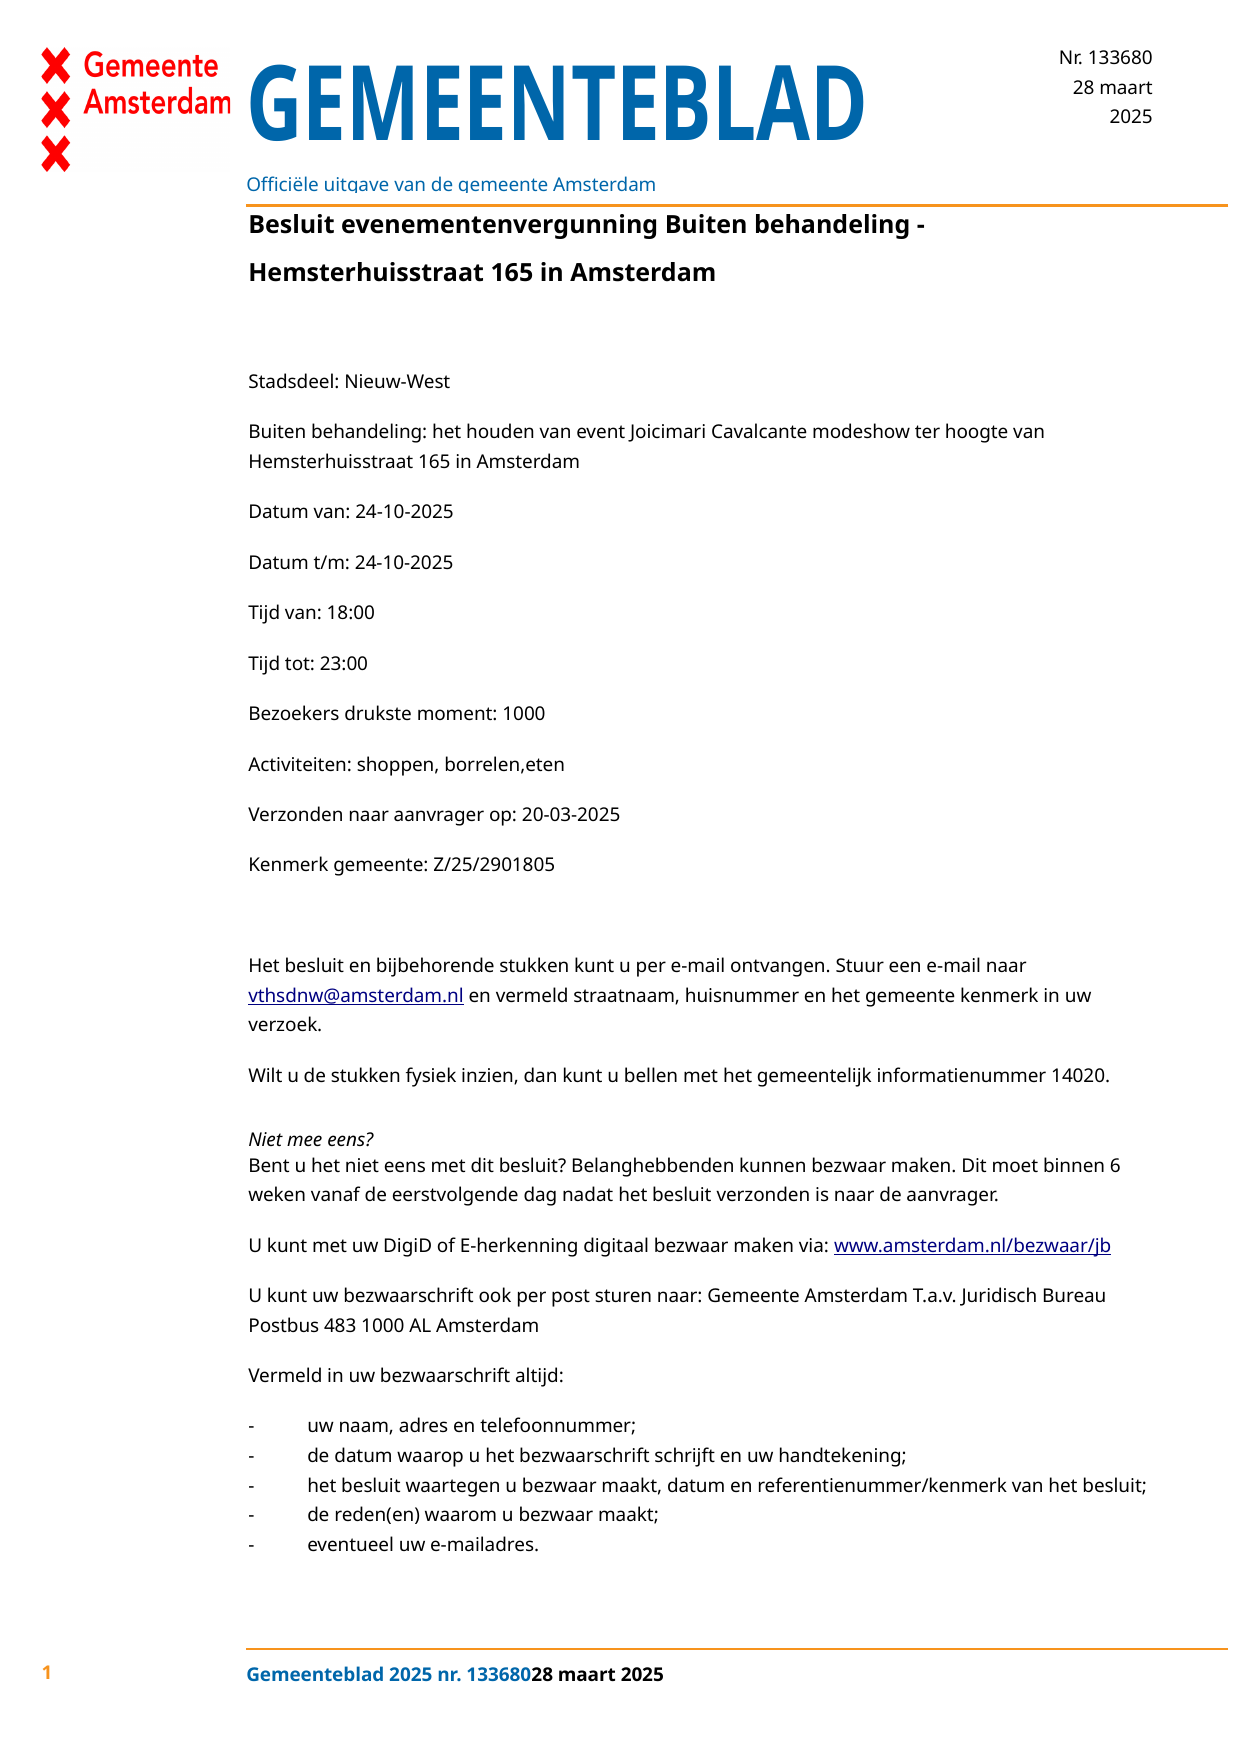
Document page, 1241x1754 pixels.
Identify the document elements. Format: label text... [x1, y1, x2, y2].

text Wilt u de stukken fysiek inzien, dan kunt u bellen met het gemeentelijk informatienummer 14020. [248, 1062, 1152, 1088]
list de datum waarop u het bezwaarschrift schrijft en uw handtekening; [248, 1442, 1152, 1468]
text Niet mee eens? [248, 1126, 1152, 1152]
text U kunt uw bezwaarschrift ook per post sturen naar: Gemeente Amsterdam T.a.v. Juridisch Bureau Postbus 483 1000 AL Amsterdam [248, 1282, 1152, 1337]
text Besluit evenementenvergunning Buiten behandeling - Hemsterhuisstraat 165 in Amsterdam [248, 207, 1152, 288]
list het besluit waartegen u bezwaar maakt, datum en referentienummer/kenmerk van het besluit; [248, 1472, 1152, 1497]
text Vermeld in uw bezwaarschrift altijd: [248, 1362, 1152, 1388]
text Tijd tot: 23:00 [248, 650, 1152, 676]
text Datum t/m: 24-10-2025 [248, 549, 1152, 575]
text Datum van: 24-10-2025 [248, 499, 1152, 524]
list eventueel uw e-mailadres. [248, 1531, 1152, 1557]
text Het besluit en bijbehorende stukken kunt u per e-mail ontvangen. Stuur een e-mail naar vthsdnw@amsterdam.nl en vermeld straatnaam, huisnummer en het gemeente kenmerk in uw verzoek. [248, 952, 1152, 1037]
text Verzonden naar aanvrager op: 20-03-2025 [248, 801, 1152, 827]
text U kunt met uw DigiD of E-herkenning digitaal bezwaar maken via: www.amsterdam.nl/bezwaar/jb [248, 1232, 1152, 1257]
text Kenmerk gemeente: Z/25/2901805 [248, 852, 1152, 877]
list uw naam, adres en telefoonnummer; [248, 1413, 1152, 1438]
text Stadsdeel: Nieuw-West [248, 368, 1152, 394]
picture [41, 47, 231, 172]
text Bent u het niet eens met dit besluit? Belanghebbenden kunnen bezwaar maken. Dit moet binnen 6 weken vanaf de eerstvolgende dag nadat het besluit verzonden is naar de aanvrager. [248, 1152, 1152, 1207]
text Bezoekers drukste moment: 1000 [248, 700, 1152, 726]
text Tijd van: 18:00 [248, 599, 1152, 625]
text Buiten behandeling: het houden van event Joicimari Cavalcante modeshow ter hoogte van Hemsterhuisstraat 165 in Amsterdam [248, 419, 1152, 474]
list de reden(en) waarom u bezwaar maakt; [248, 1501, 1152, 1527]
text Activiteiten: shoppen, borrelen,eten [248, 751, 1152, 777]
